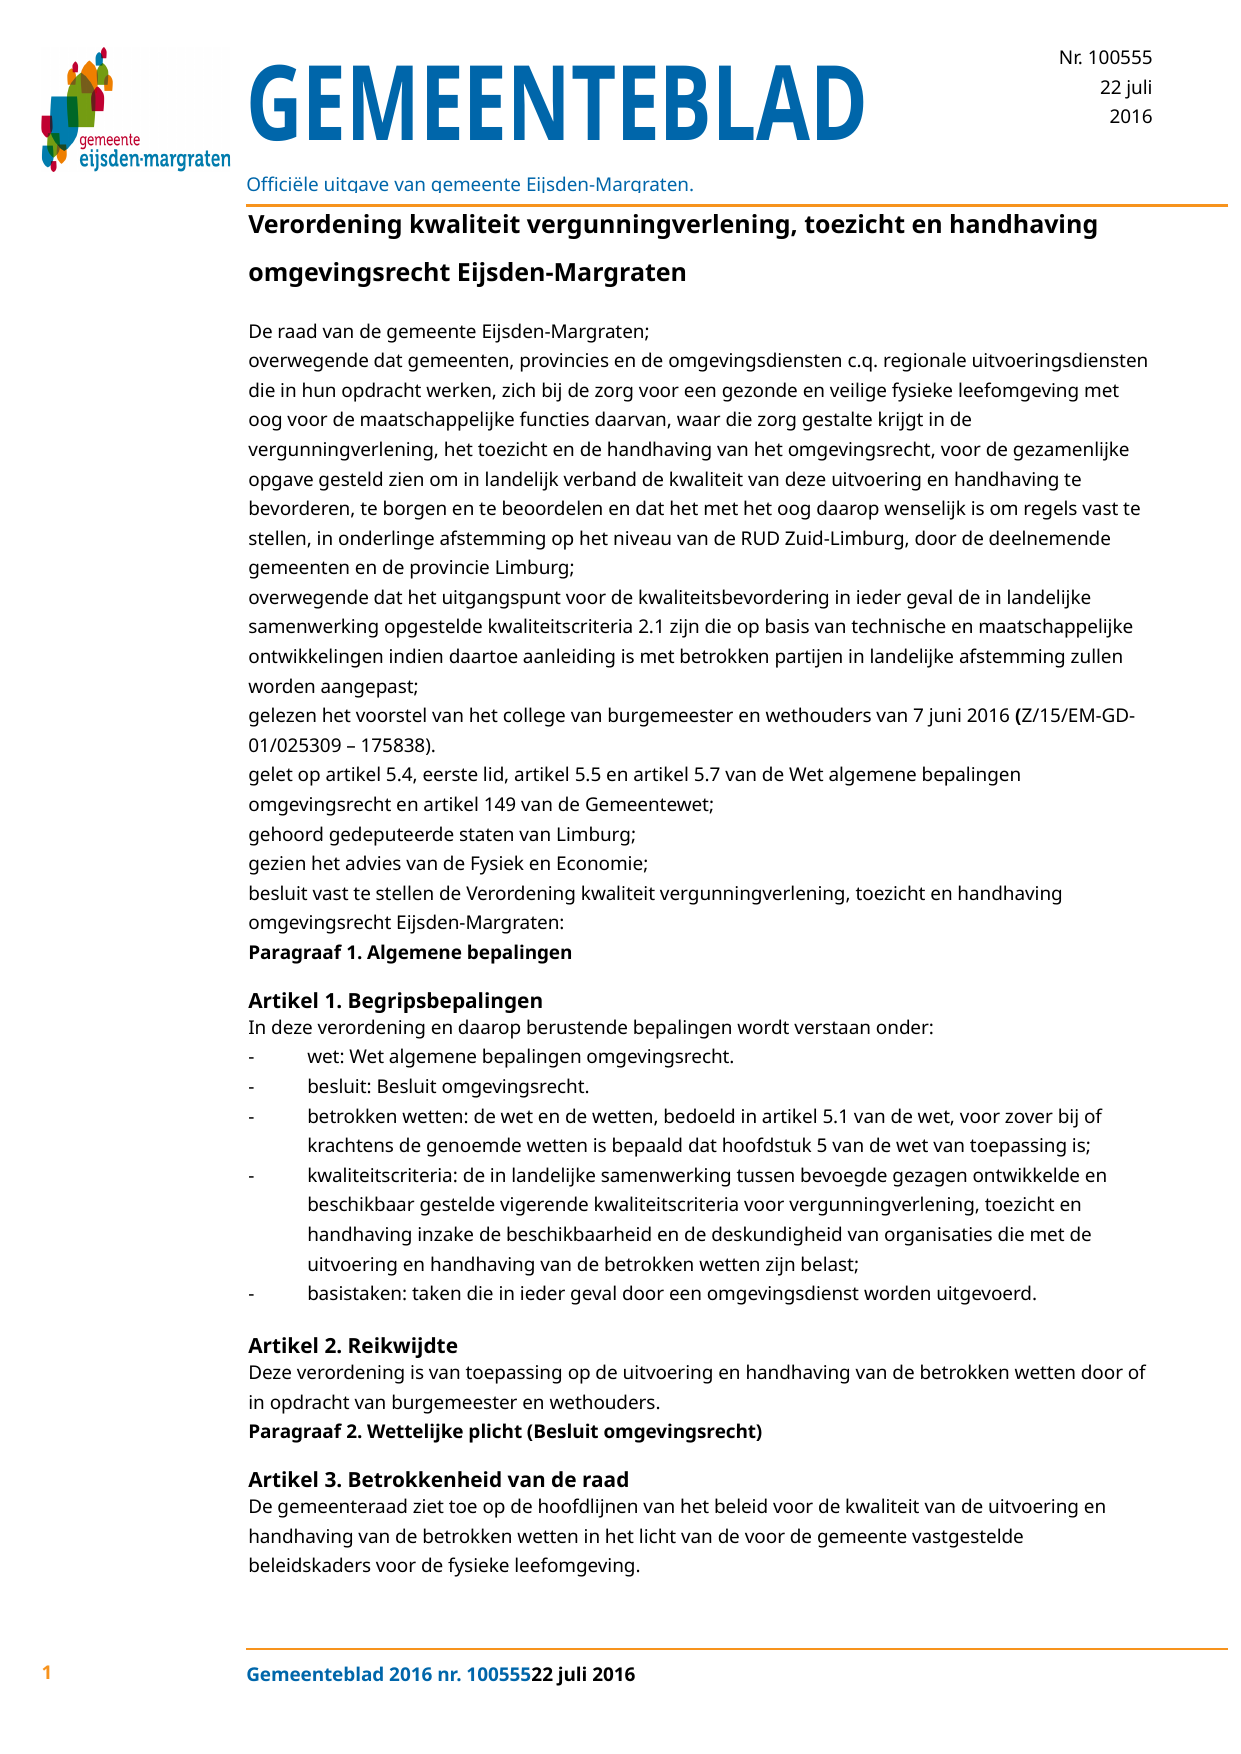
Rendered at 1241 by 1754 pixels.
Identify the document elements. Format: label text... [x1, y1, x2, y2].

list betrokken wetten: de wet en de wetten, bedoeld in artikel 5.1 van de wet, voor zover bij of krachtens de genoemde wetten is bepaald dat hoofdstuk 5 van de wet van toepassing is; [248, 1103, 1152, 1158]
list basistaken: taken die in ieder geval door een omgevingsdienst worden uitgevoerd. [248, 1280, 1152, 1306]
text Artikel 1. Begripsbepalingen [248, 986, 1152, 1014]
text gehoord gedeputeerde staten van Limburg; [248, 821, 1152, 847]
text overwegende dat gemeenten, provincies en de omgevingsdiensten c.q. regionale uitvoeringsdiensten die in hun opdracht werken, zich bij de zorg voor een gezonde en veilige fysieke leefomgeving met oog voor de maatschappelijke functies daarvan, waar die zorg gestalte krijgt in de vergunningverlening, het toezicht en de handhaving van het omgevingsrecht, voor de gezamenlijke opgave gesteld zien om in landelijk verband de kwaliteit van deze uitvoering en handhaving te bevorderen, te borgen en te beoordelen en dat het met het oog daarop wenselijk is om regels vast te stellen, in onderlinge afstemming op het niveau van de RUD Zuid-Limburg, door de deelnemende gemeenten en de provincie Limburg; [248, 347, 1152, 580]
text Paragraaf 1. Algemene bepalingen [248, 939, 1152, 965]
text De gemeenteraad ziet toe op de hoofdlijnen van het beleid voor de kwaliteit van de uitvoering en handhaving van de betrokken wetten in het licht van de voor de gemeente vastgestelde beleidskaders voor de fysieke leefomgeving. [248, 1493, 1152, 1578]
list kwaliteitscriteria: de in landelijke samenwerking tussen bevoegde gezagen ontwikkelde en beschikbaar gestelde vigerende kwaliteitscriteria voor vergunningverlening, toezicht en handhaving inzake de beschikbaarheid en de deskundigheid van organisaties die met de uitvoering en handhaving van de betrokken wetten zijn belast; [248, 1162, 1152, 1277]
text overwegende dat het uitgangspunt voor de kwaliteitsbevordering in ieder geval de in landelijke samenwerking opgestelde kwaliteitscriteria 2.1 zijn die op basis van technische en maatschappelijke ontwikkelingen indien daartoe aanleiding is met betrokken partijen in landelijke afstemming zullen worden aangepast; [248, 584, 1152, 699]
text Paragraaf 2. Wettelijke plicht (Besluit omgevingsrecht) [248, 1418, 1152, 1444]
text gelezen het voorstel van het college van burgemeester en wethouders van 7 juni 2016 (Z/15/EM-GD-01/025309 – 175838). [248, 702, 1152, 758]
text besluit vast te stellen de Verordening kwaliteit vergunningverlening, toezicht en handhaving omgevingsrecht Eijsden-Margraten: [248, 880, 1152, 935]
text Artikel 2. Reikwijdte [248, 1331, 1152, 1359]
text Artikel 3. Betrokkenheid van de raad [248, 1465, 1152, 1493]
list besluit: Besluit omgevingsrecht. [248, 1073, 1152, 1099]
picture [41, 47, 231, 172]
text gezien het advies van de Fysiek en Economie; [248, 850, 1152, 876]
text Verordening kwaliteit vergunningverlening, toezicht en handhaving omgevingsrecht Eijsden-Margraten [248, 207, 1152, 288]
text In deze verordening en daarop berustende bepalingen wordt verstaan onder: [248, 1014, 1152, 1040]
list wet: Wet algemene bepalingen omgevingsrecht. [248, 1044, 1152, 1069]
text De raad van de gemeente Eijsden-Margraten; [248, 318, 1152, 344]
text gelet op artikel 5.4, eerste lid, artikel 5.5 en artikel 5.7 van de Wet algemene bepalingen omgevingsrecht en artikel 149 van de Gemeentewet; [248, 762, 1152, 817]
text Deze verordening is van toepassing op de uitvoering en handhaving van de betrokken wetten door of in opdracht van burgemeester en wethouders. [248, 1359, 1152, 1414]
